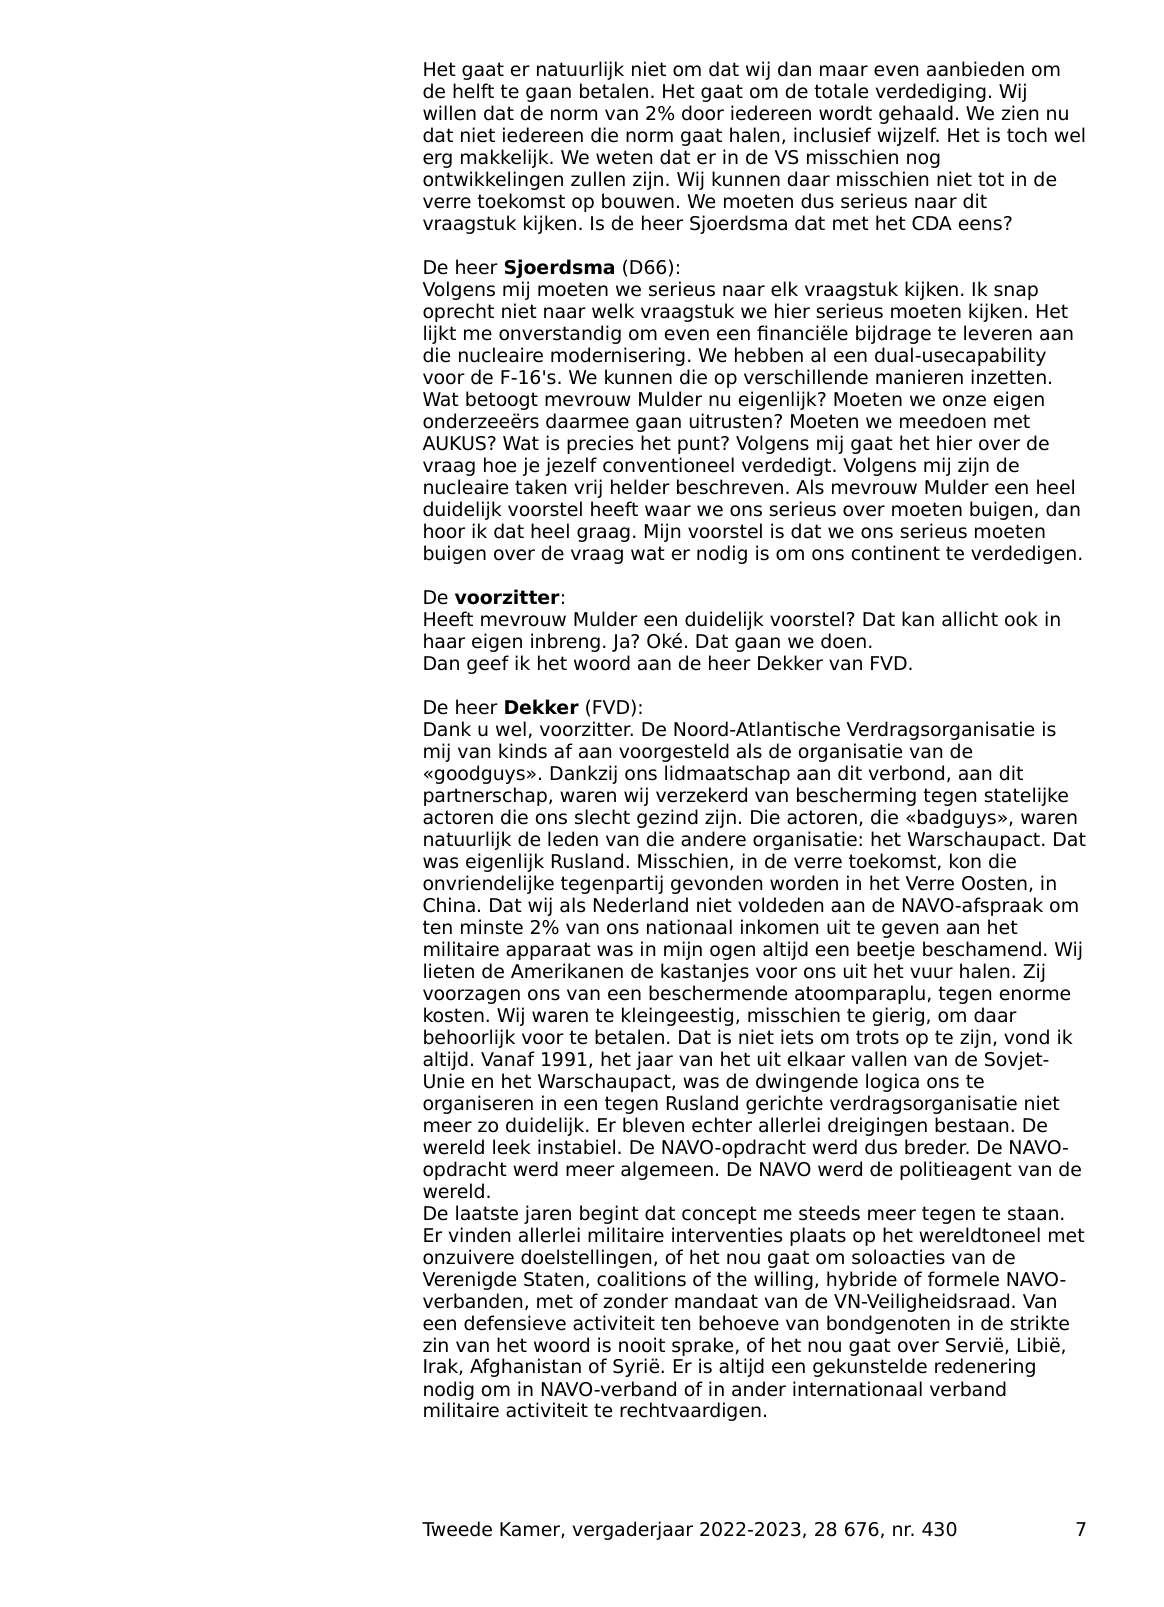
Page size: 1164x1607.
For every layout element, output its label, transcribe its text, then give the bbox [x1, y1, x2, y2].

text Heeft mevrouw Mulder een duidelijk voorstel? Dat kan allicht ook in haar eigen inbreng. Ja? Oké. Dat gaan we doen. [422, 609, 1087, 653]
text Dan geef ik het woord aan de heer Dekker van FVD. [422, 653, 1087, 675]
text De laatste jaren begint dat concept me steeds meer tegen te staan. Er vinden allerlei militaire interventies plaats op het wereldtoneel met onzuivere doelstellingen, of het nou gaat om soloacties van de Verenigde Staten, coalitions of the willing, hybride of formele NAVO-verbanden, met of zonder mandaat van de VN-Veiligheidsraad. Van een defensieve activiteit ten behoeve van bondgenoten in de strikte zin van het woord is nooit sprake, of het nou gaat over Servië, Libië, Irak, Afghanistan of Syrië. Er is altijd een gekunstelde redenering nodig om in NAVO-verband of in ander internationaal verband militaire activiteit te rechtvaardigen. [422, 1203, 1087, 1422]
text Dank u wel, voorzitter. De Noord-Atlantische Verdragsorganisatie is mij van kinds af aan voorgesteld als de organisatie van de «goodguys». Dankzij ons lidmaatschap aan dit verbond, aan dit partnerschap, waren wij verzekerd van bescherming tegen statelijke actoren die ons slecht gezind zijn. Die actoren, die «badguys», waren natuurlijk de leden van die andere organisatie: het Warschaupact. Dat was eigenlijk Rusland. Misschien, in de verre toekomst, kon die onvriendelijke tegenpartij gevonden worden in het Verre Oosten, in China. Dat wij als Nederland niet voldeden aan de NAVO-afspraak om ten minste 2% van ons nationaal inkomen uit te geven aan het militaire apparaat was in mijn ogen altijd een beetje beschamend. Wij lieten de Amerikanen de kastanjes voor ons uit het vuur halen. Zij voorzagen ons van een beschermende atoomparaplu, tegen enorme kosten. Wij waren te kleingeestig, misschien te gierig, om daar behoorlijk voor te betalen. Dat is niet iets om trots op te zijn, vond ik altijd. Vanaf 1991, het jaar van het uit elkaar vallen van de Sovjet-Unie en het Warschaupact, was de dwingende logica ons te organiseren in een tegen Rusland gerichte verdragsorganisatie niet meer zo duidelijk. Er bleven echter allerlei dreigingen bestaan. De wereld leek instabiel. De NAVO-opdracht werd dus breder. De NAVO-opdracht werd meer algemeen. De NAVO werd de politieagent van de wereld. [422, 719, 1087, 1203]
text De heer Sjoerdsma (D66): [422, 257, 1087, 279]
text Het gaat er natuurlijk niet om dat wij dan maar even aanbieden om de helft te gaan betalen. Het gaat om de totale verdediging. Wij willen dat de norm van 2% door iedereen wordt gehaald. We zien nu dat niet iedereen die norm gaat halen, inclusief wijzelf. Het is toch wel erg makkelijk. We weten dat er in de VS misschien nog ontwikkelingen zullen zijn. Wij kunnen daar misschien niet tot in de verre toekomst op bouwen. We moeten dus serieus naar dit vraagstuk kijken. Is de heer Sjoerdsma dat met het CDA eens? [422, 59, 1087, 235]
text De voorzitter: [422, 587, 1087, 609]
text Volgens mij moeten we serieus naar elk vraagstuk kijken. Ik snap oprecht niet naar welk vraagstuk we hier serieus moeten kijken. Het lijkt me onverstandig om even een financiële bijdrage te leveren aan die nucleaire modernisering. We hebben al een dual-usecapability voor de F-16's. We kunnen die op verschillende manieren inzetten. Wat betoogt mevrouw Mulder nu eigenlijk? Moeten we onze eigen onderzeeërs daarmee gaan uitrusten? Moeten we meedoen met AUKUS? Wat is precies het punt? Volgens mij gaat het hier over de vraag hoe je jezelf conventioneel verdedigt. Volgens mij zijn de nucleaire taken vrij helder beschreven. Als mevrouw Mulder een heel duidelijk voorstel heeft waar we ons serieus over moeten buigen, dan hoor ik dat heel graag. Mijn voorstel is dat we ons serieus moeten buigen over de vraag wat er nodig is om ons continent te verdedigen. [422, 279, 1087, 565]
text De heer Dekker (FVD): [422, 697, 1087, 719]
